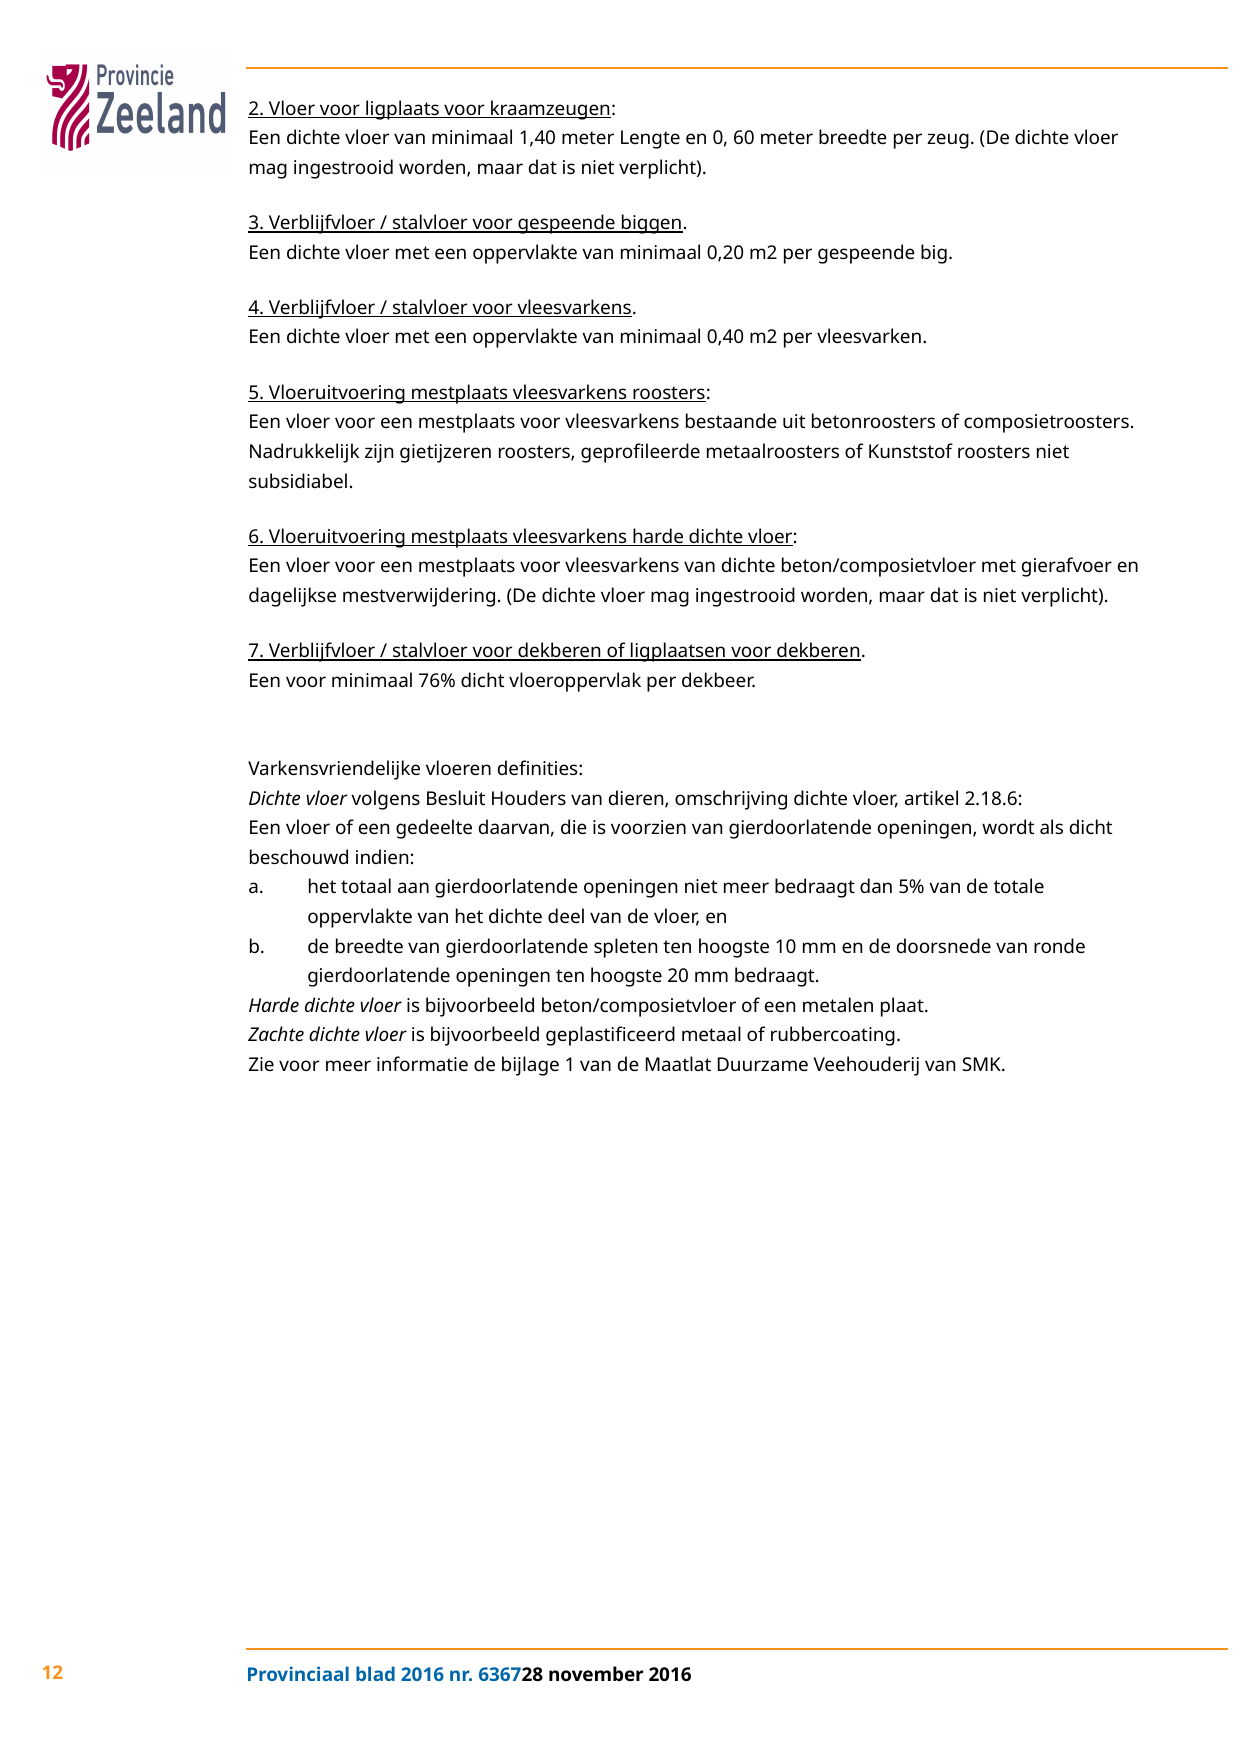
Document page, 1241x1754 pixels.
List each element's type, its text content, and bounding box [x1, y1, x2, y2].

table_cell 6. Vloeruitvoering mestplaats vleesvarkens harde dichte vloer: Een vloer voor een mestplaats voor vleesvarkens van dichte beton/composietvloer met gierafvoer en dagelijkse mestverwijdering. (De dichte vloer mag ingestrooid worden, maar dat is niet verplicht). [248, 523, 1152, 638]
text Zie voor meer informatie de bijlage 1 van de Maatlat Duurzame Veehouderij van SMK. [248, 1051, 1152, 1077]
list het totaal aan gierdoorlatende openingen niet meer bedraagt dan 5% van de totale oppervlakte van het dichte deel van de vloer, en [248, 874, 1152, 929]
table_cell 3. Verblijfvloer / stalvloer voor gespeende biggen. Een dichte vloer met een oppervlakte van minimaal 0,20 m2 per gespeende big. [248, 209, 1152, 294]
text Varkensvriendelijke vloeren definities: [248, 755, 1152, 781]
text Zachte dichte vloer is bijvoorbeeld geplastificeerd metaal of rubbercoating. [248, 1022, 1152, 1047]
table_cell 7. Verblijfvloer / stalvloer voor dekberen of ligplaatsen voor dekberen. Een voor minimaal 76% dicht vloeroppervlak per dekbeer. [248, 638, 1152, 722]
table_cell 4. Verblijfvloer / stalvloer voor vleesvarkens. Een dichte vloer met een oppervlakte van minimaal 0,40 m2 per vleesvarken. [248, 294, 1152, 379]
text Harde dichte vloer is bijvoorbeeld beton/composietvloer of een metalen plaat. [248, 992, 1152, 1018]
list de breedte van gierdoorlatende spleten ten hoogste 10 mm en de doorsnede van ronde gierdoorlatende openingen ten hoogste 20 mm bedraagt. [248, 933, 1152, 988]
picture [41, 47, 231, 172]
table_cell 2. Vloer voor ligplaats voor kraamzeugen: Een dichte vloer van minimaal 1,40 meter Lengte en 0, 60 meter breedte per zeug. (De dichte vloer mag ingestrooid worden, maar dat is niet verplicht). [248, 95, 1152, 209]
table_cell 5. Vloeruitvoering mestplaats vleesvarkens roosters: Een vloer voor een mestplaats voor vleesvarkens bestaande uit betonroosters of composietroosters. Nadrukkelijk zijn gietijzeren roosters, geprofileerde metaalroosters of Kunststof roosters niet subsidiabel. [248, 379, 1152, 523]
text Dichte vloer volgens Besluit Houders van dieren, omschrijving dichte vloer, artikel 2.18.6: [248, 785, 1152, 811]
text Een vloer of een gedeelte daarvan, die is voorzien van gierdoorlatende openingen, wordt als dicht beschouwd indien: [248, 814, 1152, 870]
